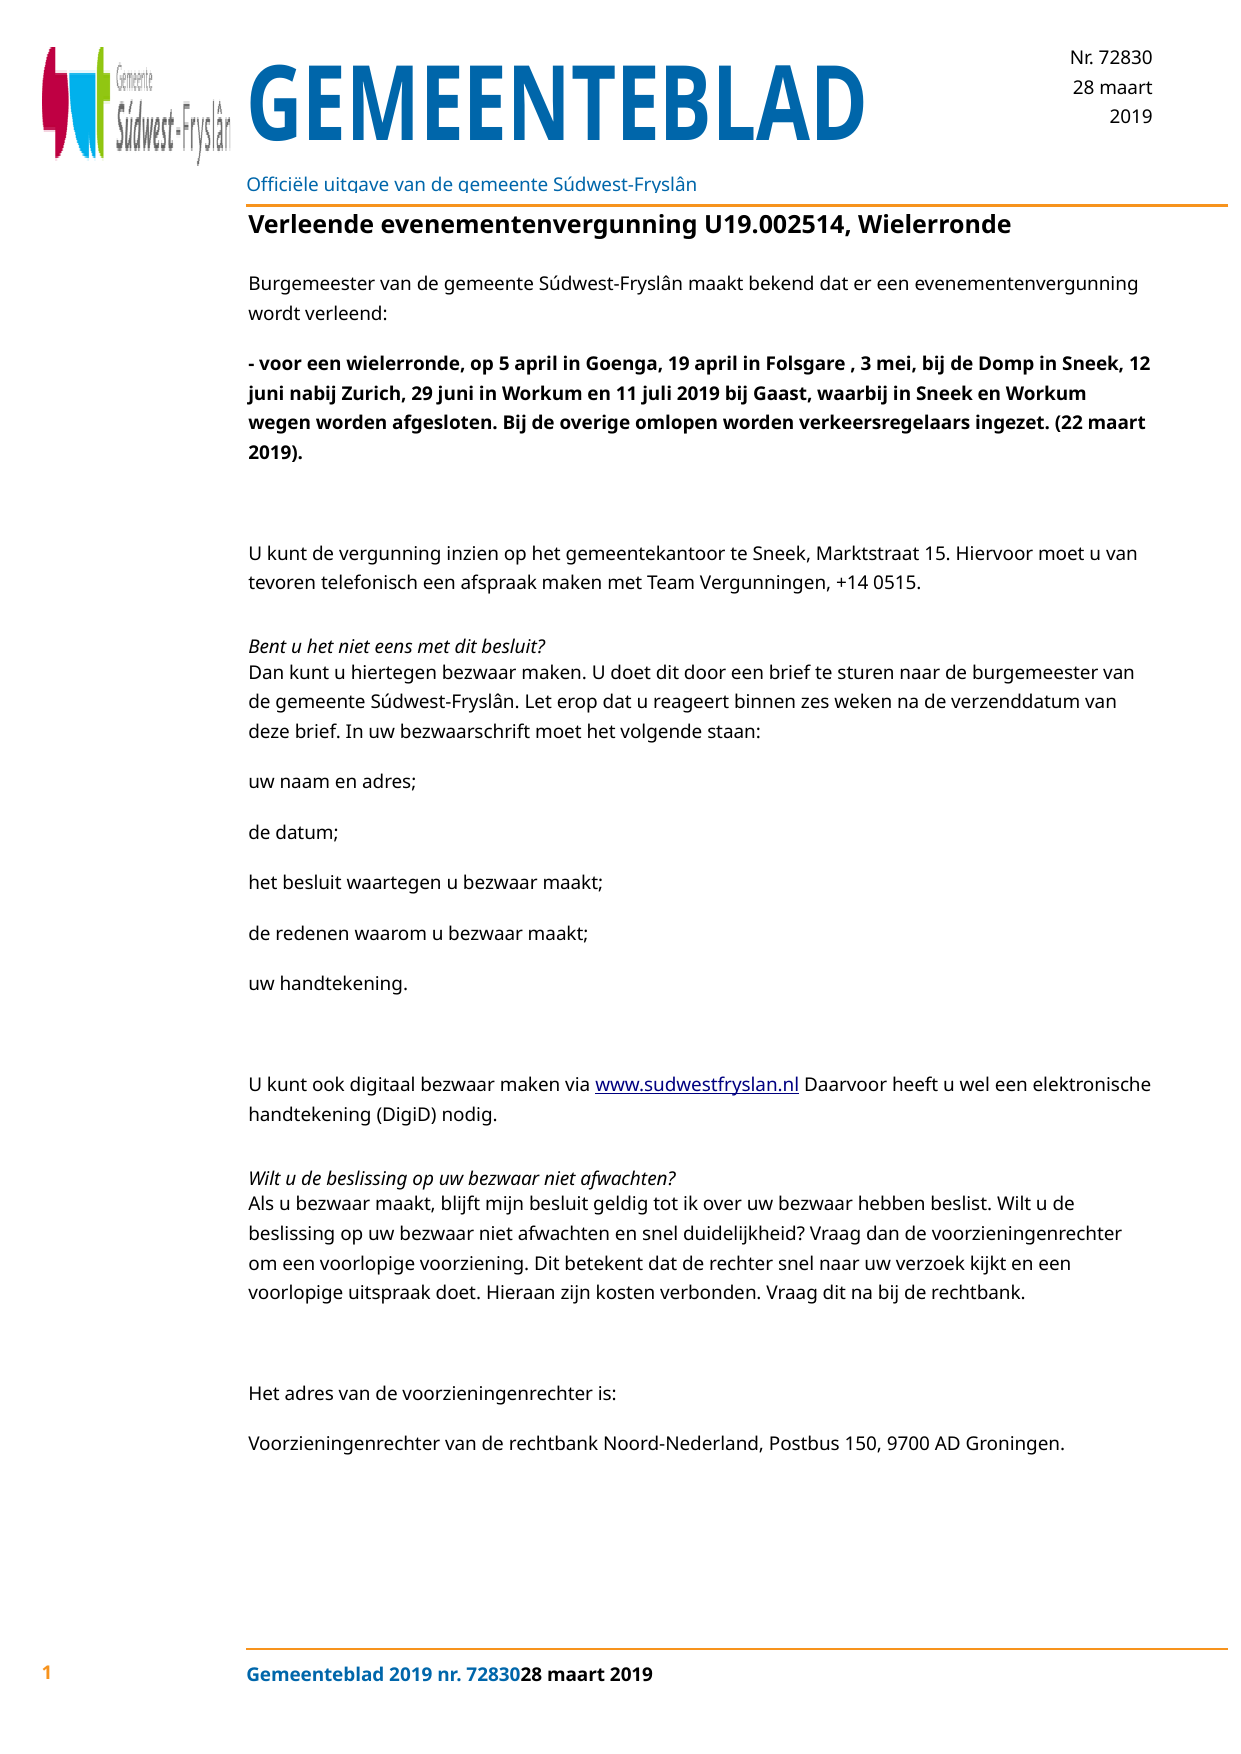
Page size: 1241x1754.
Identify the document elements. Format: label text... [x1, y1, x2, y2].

text uw handtekening. [248, 970, 1152, 996]
text U kunt ook digitaal bezwaar maken via www.sudwestfryslan.nl Daarvoor heeft u wel een elektronische handtekening (DigiD) nodig. [248, 1071, 1152, 1127]
text Het adres van de voorzieningenrechter is: [248, 1380, 1152, 1406]
text de redenen waarom u bezwaar maakt; [248, 920, 1152, 946]
text Voorzieningenrechter van de rechtbank Noord-Nederland, Postbus 150, 9700 AD Groningen. [248, 1431, 1152, 1456]
text het besluit waartegen u bezwaar maakt; [248, 869, 1152, 895]
text de datum; [248, 819, 1152, 845]
picture [41, 47, 231, 172]
text Dan kunt u hiertegen bezwaar maken. U doet dit door een brief te sturen naar de burgemeester van de gemeente Súdwest-Fryslân. Let erop dat u reageert binnen zes weken na de verzenddatum van deze brief. In uw bezwaarschrift moet het volgende staan: [248, 659, 1152, 744]
text Als u bezwaar maakt, blijft mijn besluit geldig tot ik over uw bezwaar hebben beslist. Wilt u de beslissing op uw bezwaar niet afwachten en snel duidelijkheid? Vraag dan de voorzieningenrechter om een voorlopige voorziening. Dit betekent dat de rechter snel naar uw verzoek kijkt en een voorlopige uitspraak doet. Hieraan zijn kosten verbonden. Vraag dit na bij de rechtbank. [248, 1191, 1152, 1305]
text - voor een wielerronde, op 5 april in Goenga, 19 april in Folsgare , 3 mei, bij de Domp in Sneek, 12 juni nabij Zurich, 29 juni in Workum en 11 juli 2019 bij Gaast, waarbij in Sneek en Workum wegen worden afgesloten. Bij de overige omlopen worden verkeersregelaars ingezet. (22 maart 2019). [248, 350, 1152, 465]
text uw naam en adres; [248, 769, 1152, 794]
text U kunt de vergunning inzien op het gemeentekantoor te Sneek, Marktstraat 15. Hiervoor moet u van tevoren telefonisch een afspraak maken met Team Vergunningen, +14 0515. [248, 540, 1152, 595]
text Burgemeester van de gemeente Súdwest-Fryslân maakt bekend dat er een evenementenvergunning wordt verleend: [248, 270, 1152, 326]
text Verleende evenementenvergunning U19.002514, Wielerronde [248, 207, 1152, 241]
text Wilt u de beslissing op uw bezwaar niet afwachten? [248, 1165, 1152, 1191]
text Bent u het niet eens met dit besluit? [248, 633, 1152, 659]
